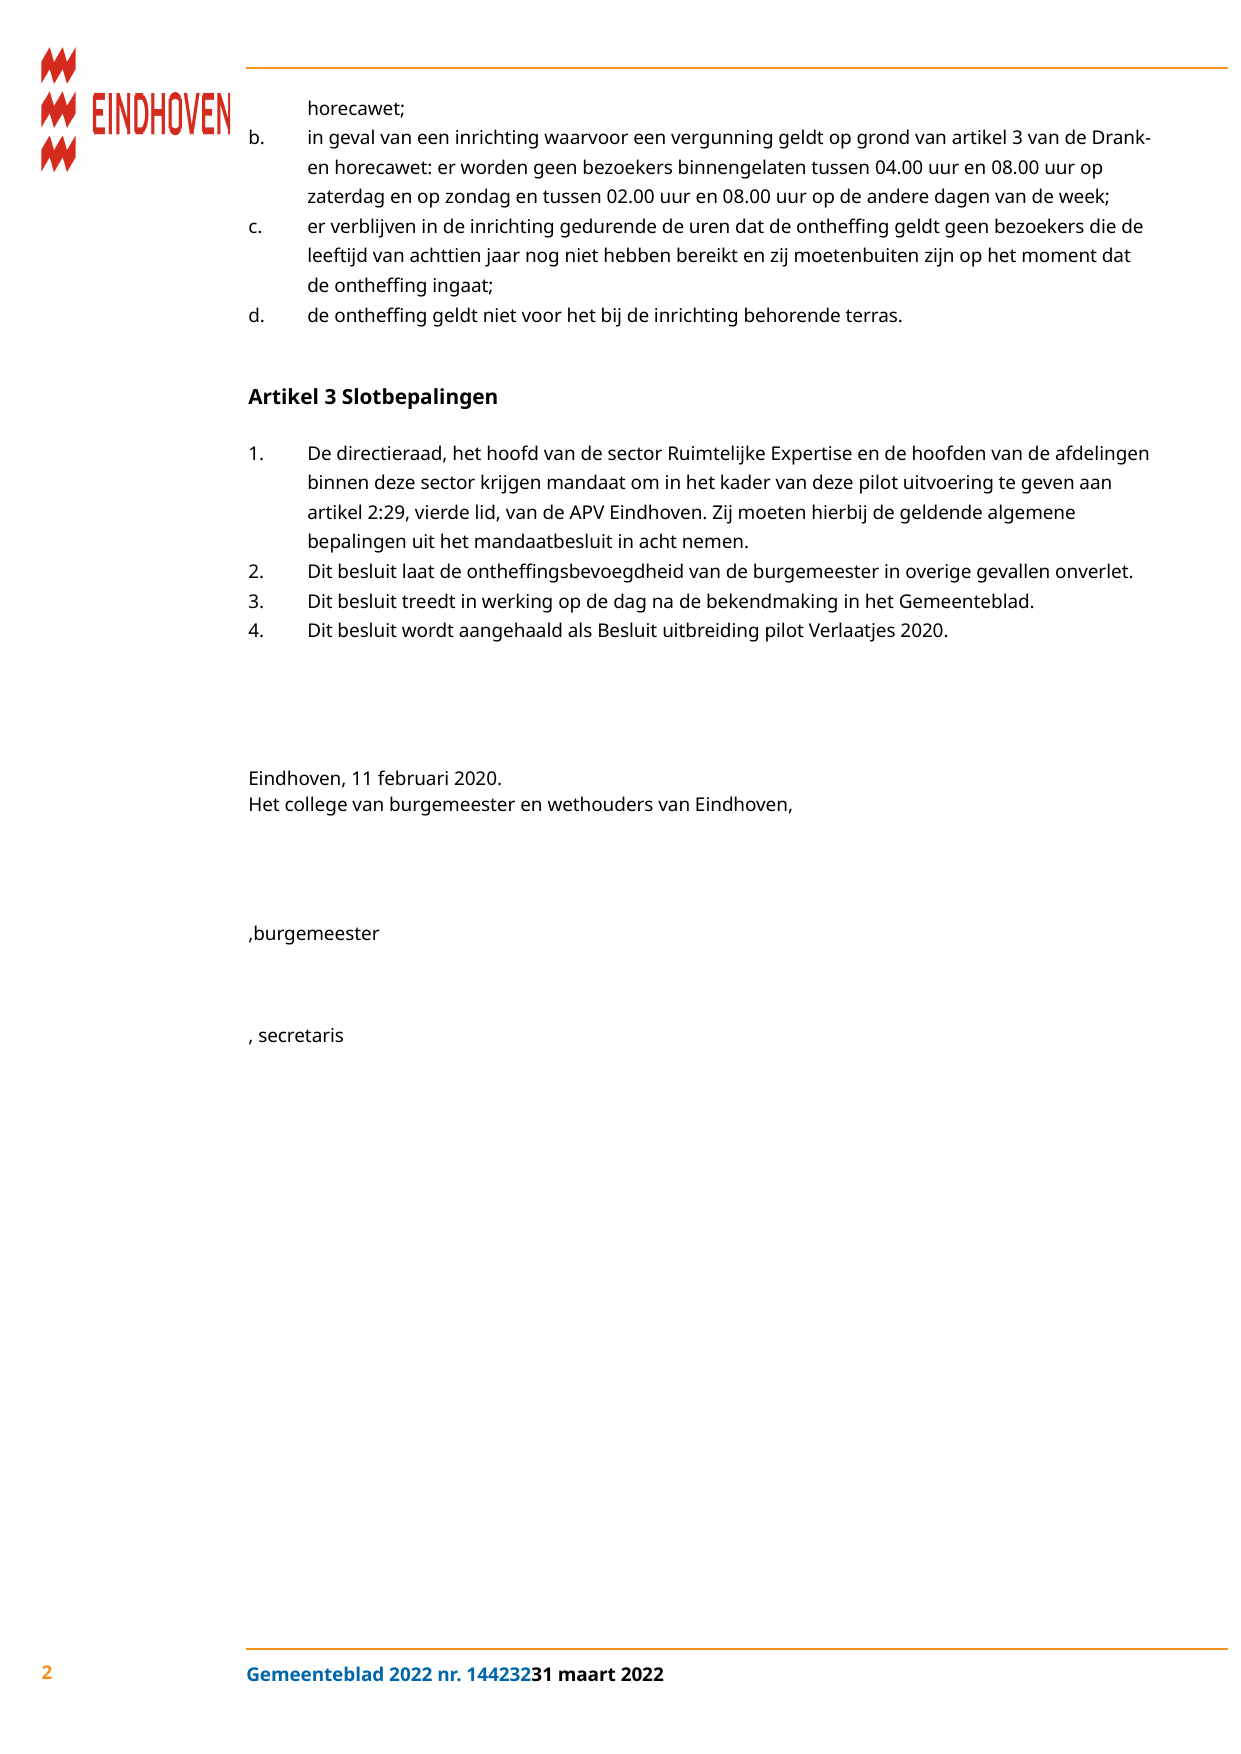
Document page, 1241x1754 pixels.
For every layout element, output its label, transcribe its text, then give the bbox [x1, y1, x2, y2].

list in geval van een inrichting waarvoor een vergunning geldt op grond van artikel 3 van de Drank- en horecawet: er worden geen bezoekers binnengelaten tussen 04.00 uur en 08.00 uur op zaterdag en op zondag en tussen 02.00 uur en 08.00 uur op de andere dagen van de week; [248, 124, 1152, 209]
list Dit besluit treedt in werking op de dag na de bekendmaking in het Gemeenteblad. [248, 588, 1152, 613]
list horecawet; [248, 95, 1152, 121]
list de ontheffing geldt niet voor het bij de inrichting behorende terras. [248, 302, 1152, 328]
list Dit besluit wordt aangehaald als Besluit uitbreiding pilot Verlaatjes 2020. [248, 617, 1152, 643]
picture [41, 47, 231, 172]
list De directieraad, het hoofd van de sector Ruimtelijke Expertise en de hoofden van de afdelingen binnen deze sector krijgen mandaat om in het kader van deze pilot uitvoering te geven aan artikel 2:29, vierde lid, van de APV Eindhoven. Zij moeten hierbij de geldende algemene bepalingen uit het mandaatbesluit in acht nemen. [248, 440, 1152, 554]
text Artikel 3 Slotbepalingen [248, 382, 1152, 410]
text Eindhoven, 11 februari 2020. [248, 765, 1152, 791]
text Het college van burgemeester en wethouders van Eindhoven, [248, 791, 1152, 817]
text ,burgemeester [248, 920, 1152, 945]
text , secretaris [248, 1023, 1152, 1048]
list er verblijven in de inrichting gedurende de uren dat de ontheffing geldt geen bezoekers die de leeftijd van achttien jaar nog niet hebben bereikt en zij moetenbuiten zijn op het moment dat de ontheffing ingaat; [248, 213, 1152, 298]
list Dit besluit laat de ontheffingsbevoegdheid van de burgemeester in overige gevallen onverlet. [248, 558, 1152, 584]
